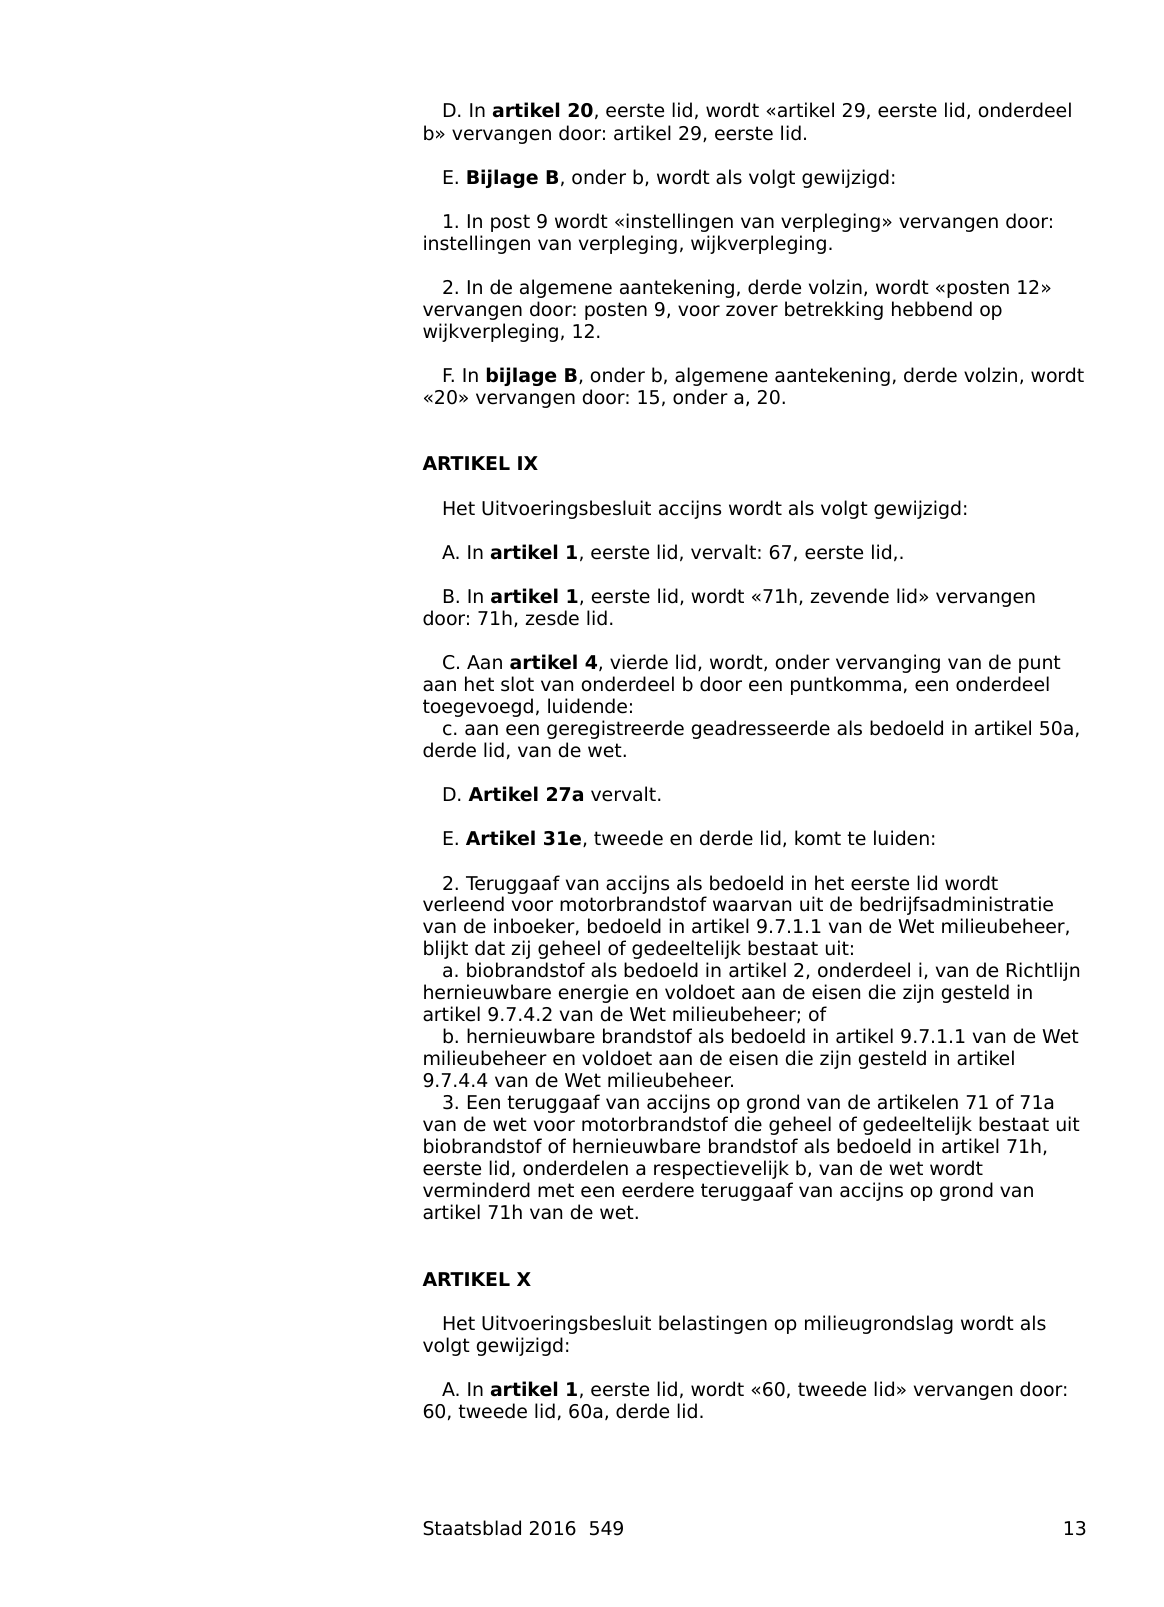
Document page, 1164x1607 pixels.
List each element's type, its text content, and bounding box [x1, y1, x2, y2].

text D. In artikel 20, eerste lid, wordt «artikel 29, eerste lid, onderdeel b» vervangen door: artikel 29, eerste lid. [422, 100, 1087, 144]
text 3. Een teruggaaf van accijns op grond van de artikelen 71 of 71a van de wet voor motorbrandstof die geheel of gedeeltelijk bestaat uit biobrandstof of hernieuwbare brandstof als bedoeld in artikel 71h, eerste lid, onderdelen a respectievelijk b, van de wet wordt verminderd met een eerdere teruggaaf van accijns op grond van artikel 71h van de wet. [422, 1092, 1087, 1224]
text a. biobrandstof als bedoeld in artikel 2, onderdeel i, van de Richtlijn hernieuwbare energie en voldoet aan de eisen die zijn gesteld in artikel 9.7.4.2 van de Wet milieubeheer; of [422, 960, 1087, 1026]
text D. Artikel 27a vervalt. [422, 784, 1087, 806]
text 2. Teruggaaf van accijns als bedoeld in het eerste lid wordt verleend voor motorbrandstof waarvan uit de bedrijfsadministratie van de inboeker, bedoeld in artikel 9.7.1.1 van de Wet milieubeheer, blijkt dat zij geheel of gedeeltelijk bestaat uit: [422, 872, 1087, 960]
text C. Aan artikel 4, vierde lid, wordt, onder vervanging van de punt aan het slot van onderdeel b door een puntkomma, een onderdeel toegevoegd, luidende: [422, 652, 1087, 718]
text A. In artikel 1, eerste lid, vervalt: 67, eerste lid,. [422, 542, 1087, 564]
text F. In bijlage B, onder b, algemene aantekening, derde volzin, wordt «20» vervangen door: 15, onder a, 20. [422, 365, 1087, 409]
text E. Bijlage B, onder b, wordt als volgt gewijzigd: [422, 167, 1087, 188]
subtitle ARTIKEL IX [422, 453, 1087, 475]
subtitle ARTIKEL X [422, 1268, 1087, 1290]
text B. In artikel 1, eerste lid, wordt «71h, zevende lid» vervangen door: 71h, zesde lid. [422, 586, 1087, 630]
text Het Uitvoeringsbesluit accijns wordt als volgt gewijzigd: [422, 497, 1087, 519]
text c. aan een geregistreerde geadresseerde als bedoeld in artikel 50a, derde lid, van de wet. [422, 718, 1087, 762]
text b. hernieuwbare brandstof als bedoeld in artikel 9.7.1.1 van de Wet milieubeheer en voldoet aan de eisen die zijn gesteld in artikel 9.7.4.4 van de Wet milieubeheer. [422, 1026, 1087, 1092]
text A. In artikel 1, eerste lid, wordt «60, tweede lid» vervangen door: 60, tweede lid, 60a, derde lid. [422, 1379, 1087, 1423]
text Het Uitvoeringsbesluit belastingen op milieugrondslag wordt als volgt gewijzigd: [422, 1313, 1087, 1357]
text 2. In de algemene aantekening, derde volzin, wordt «posten 12» vervangen door: posten 9, voor zover betrekking hebbend op wijkverpleging, 12. [422, 277, 1087, 343]
text E. Artikel 31e, tweede en derde lid, komt te luiden: [422, 828, 1087, 850]
text 1. In post 9 wordt «instellingen van verpleging» vervangen door: instellingen van verpleging, wijkverpleging. [422, 211, 1087, 255]
